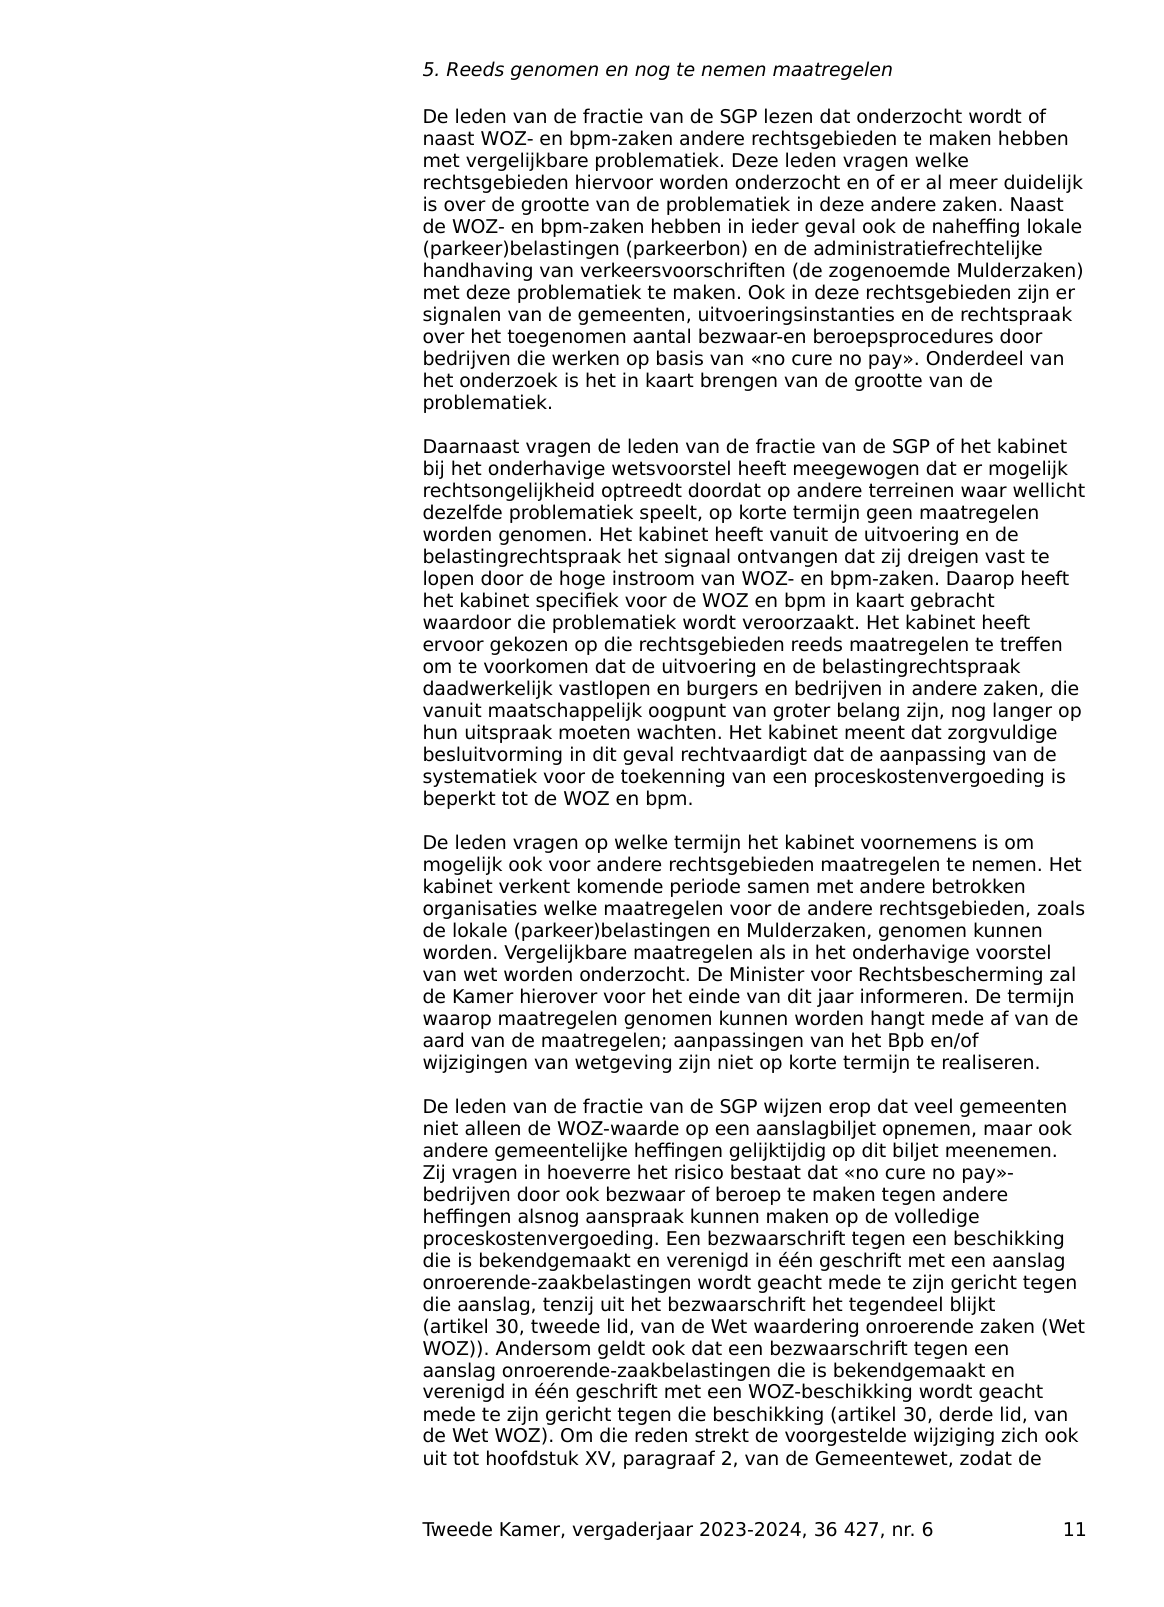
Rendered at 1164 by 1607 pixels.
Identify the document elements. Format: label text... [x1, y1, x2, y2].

subtitle 5. Reeds genomen en nog te nemen maatregelen [422, 59, 1087, 81]
text De leden van de fractie van de SGP lezen dat onderzocht wordt of naast WOZ- en bpm-zaken andere rechtsgebieden te maken hebben met vergelijkbare problematiek. Deze leden vragen welke rechtsgebieden hiervoor worden onderzocht en of er al meer duidelijk is over de grootte van de problematiek in deze andere zaken. Naast de WOZ- en bpm-zaken hebben in ieder geval ook de naheffing lokale (parkeer)belastingen (parkeerbon) en de administratiefrechtelijke handhaving van verkeersvoorschriften (de zogenoemde Mulderzaken) met deze problematiek te maken. Ook in deze rechtsgebieden zijn er signalen van de gemeenten, uitvoeringsinstanties en de rechtspraak over het toegenomen aantal bezwaar-en beroepsprocedures door bedrijven die werken op basis van «no cure no pay». Onderdeel van het onderzoek is het in kaart brengen van de grootte van de problematiek. [422, 106, 1087, 414]
text Daarnaast vragen de leden van de fractie van de SGP of het kabinet bij het onderhavige wetsvoorstel heeft meegewogen dat er mogelijk rechtsongelijkheid optreedt doordat op andere terreinen waar wellicht dezelfde problematiek speelt, op korte termijn geen maatregelen worden genomen. Het kabinet heeft vanuit de uitvoering en de belastingrechtspraak het signaal ontvangen dat zij dreigen vast te lopen door de hoge instroom van WOZ- en bpm-zaken. Daarop heeft het kabinet specifiek voor de WOZ en bpm in kaart gebracht waardoor die problematiek wordt veroorzaakt. Het kabinet heeft ervoor gekozen op die rechtsgebieden reeds maatregelen te treffen om te voorkomen dat de uitvoering en de belastingrechtspraak daadwerkelijk vastlopen en burgers en bedrijven in andere zaken, die vanuit maatschappelijk oogpunt van groter belang zijn, nog langer op hun uitspraak moeten wachten. Het kabinet meent dat zorgvuldige besluitvorming in dit geval rechtvaardigt dat de aanpassing van de systematiek voor de toekenning van een proceskostenvergoeding is beperkt tot de WOZ en bpm. [422, 436, 1087, 809]
text De leden vragen op welke termijn het kabinet voornemens is om mogelijk ook voor andere rechtsgebieden maatregelen te nemen. Het kabinet verkent komende periode samen met andere betrokken organisaties welke maatregelen voor de andere rechtsgebieden, zoals de lokale (parkeer)belastingen en Mulderzaken, genomen kunnen worden. Vergelijkbare maatregelen als in het onderhavige voorstel van wet worden onderzocht. De Minister voor Rechtsbescherming zal de Kamer hierover voor het einde van dit jaar informeren. De termijn waarop maatregelen genomen kunnen worden hangt mede af van de aard van de maatregelen; aanpassingen van het Bpb en/of wijzigingen van wetgeving zijn niet op korte termijn te realiseren. [422, 832, 1087, 1073]
text De leden van de fractie van de SGP wijzen erop dat veel gemeenten niet alleen de WOZ-waarde op een aanslagbiljet opnemen, maar ook andere gemeentelijke heffingen gelijktijdig op dit biljet meenemen. Zij vragen in hoeverre het risico bestaat dat «no cure no pay»-bedrijven door ook bezwaar of beroep te maken tegen andere heffingen alsnog aanspraak kunnen maken op de volledige proceskostenvergoeding. Een bezwaarschrift tegen een beschikking die is bekendgemaakt en verenigd in één geschrift met een aanslag onroerende-zaakbelastingen wordt geacht mede te zijn gericht tegen die aanslag, tenzij uit het bezwaarschrift het tegendeel blijkt (artikel 30, tweede lid, van de Wet waardering onroerende zaken (Wet WOZ)). Andersom geldt ook dat een bezwaarschrift tegen een aanslag onroerende-zaakbelastingen die is bekendgemaakt en verenigd in één geschrift met een WOZ-beschikking wordt geacht mede te zijn gericht tegen die beschikking (artikel 30, derde lid, van de Wet WOZ). Om die reden strekt de voorgestelde wijziging zich ook uit tot hoofdstuk XV, paragraaf 2, van de Gemeentewet, zodat de [422, 1096, 1087, 1469]
